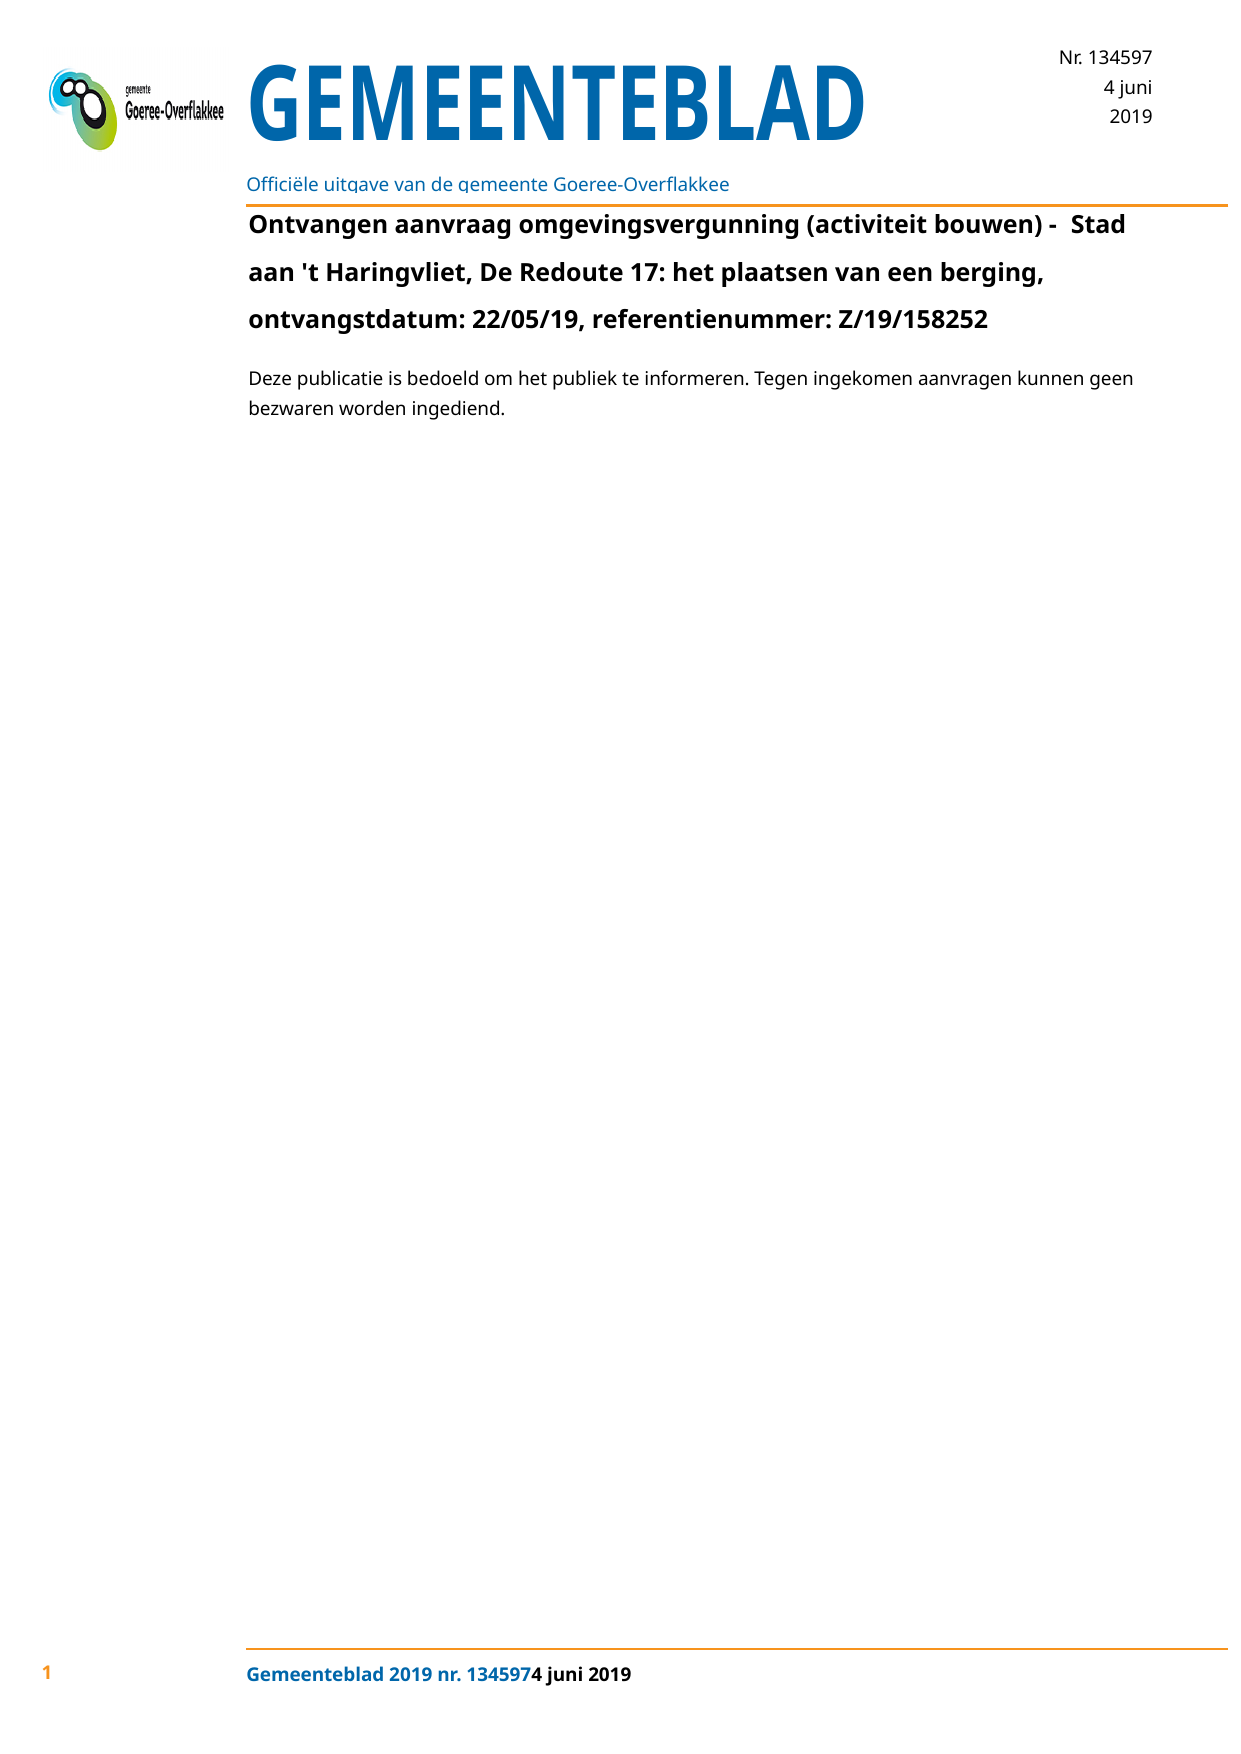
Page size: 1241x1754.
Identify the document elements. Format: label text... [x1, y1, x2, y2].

text Deze publicatie is bedoeld om het publiek te informeren. Tegen ingekomen aanvragen kunnen geen bezwaren worden ingediend. [248, 366, 1152, 421]
text Ontvangen aanvraag omgevingsvergunning (activiteit bouwen) - Stad aan 't Haringvliet, De Redoute 17: het plaatsen van een berging, ontvangstdatum: 22/05/19, referentienummer: Z/19/158252 [248, 207, 1152, 336]
picture [41, 47, 231, 172]
